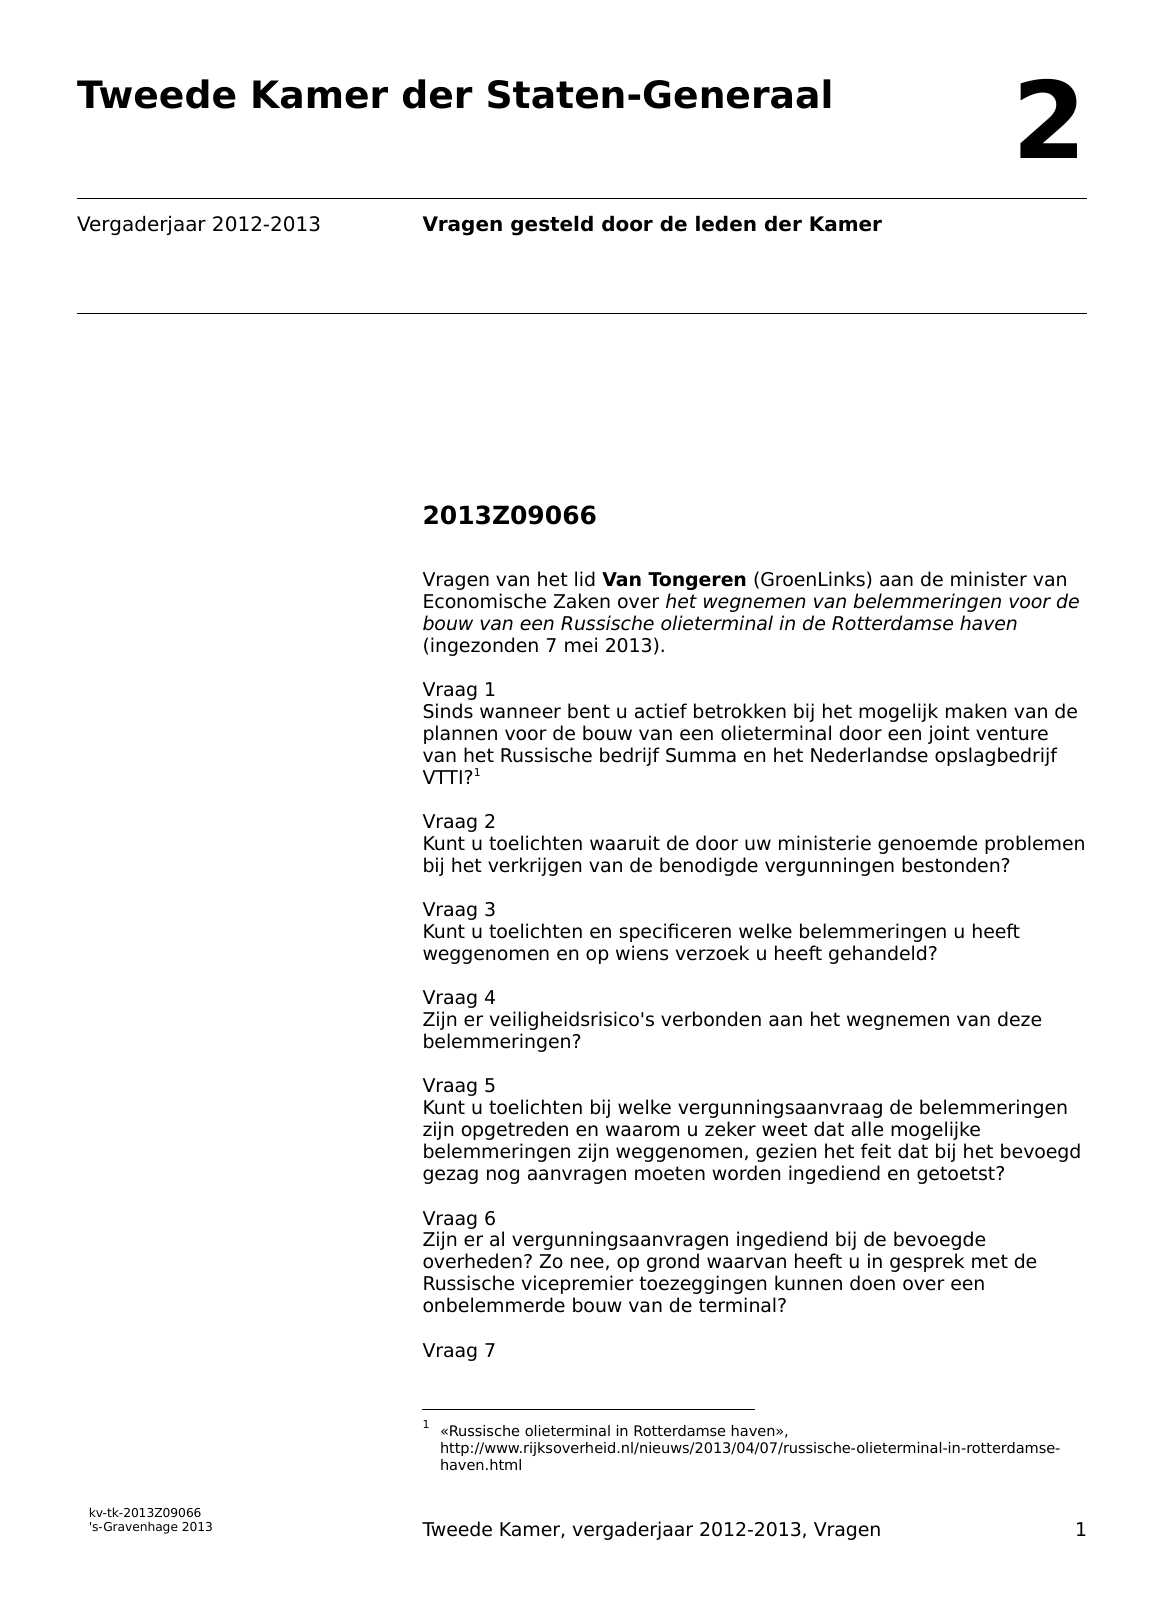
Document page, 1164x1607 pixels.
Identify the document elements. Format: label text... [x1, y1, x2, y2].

text Vraag 6 [422, 1207, 1087, 1229]
text Kunt u toelichten bij welke vergunningsaanvraag de belemmeringen zijn opgetreden en waarom u zeker weet dat alle mogelijke belemmeringen zijn weggenomen, gezien het feit dat bij het bevoegd gezag nog aanvragen moeten worden ingediend en getoetst? [422, 1097, 1087, 1185]
text Kunt u toelichten en specificeren welke belemmeringen u heeft weggenomen en op wiens verzoek u heeft gehandeld? [422, 921, 1087, 965]
text Vragen van het lid Van Tongeren (GroenLinks) aan de minister van Economische Zaken over het wegnemen van belemmeringen voor de bouw van een Russische olieterminal in de Rotterdamse haven (ingezonden 7 mei 2013). [422, 569, 1087, 657]
text Sinds wanneer bent u actief betrokken bij het mogelijk maken van de plannen voor de bouw van een olieterminal door een joint venture van het Russische bedrijf Summa en het Nederlandse opslagbedrijf VTTI? [422, 701, 1087, 789]
text 's-Gravenhage 2013 [88, 1520, 323, 1534]
text Kunt u toelichten waaruit de door uw ministerie genoemde problemen bij het verkrijgen van de benodigde vergunningen bestonden? [422, 833, 1087, 877]
text Zijn er al vergunningsaanvragen ingediend bij de bevoegde overheden? Zo nee, op grond waarvan heeft u in gesprek met de Russische vicepremier toezeggingen kunnen doen over een onbelemmerde bouw van de terminal? [422, 1229, 1087, 1317]
text Vraag 1 [422, 679, 1087, 701]
text Vraag 7 [422, 1339, 1087, 1361]
text Vraag 3 [422, 899, 1087, 921]
text kv-tk-2013Z09066 [88, 1506, 323, 1520]
table_header 2 [886, 59, 1087, 198]
text Zijn er veiligheidsrisico's verbonden aan het wegnemen van deze belemmeringen? [422, 1009, 1087, 1053]
text Vraag 2 [422, 811, 1087, 833]
text «Russische olieterminal in Rotterdamse haven», http://www.rijksoverheid.nl/nieuws/2013/04/07/russische-olieterminal-in-rotterdamse-haven.html [422, 1418, 1087, 1474]
text Vraag 4 [422, 987, 1087, 1009]
table_cell Vragen gesteld door de leden der Kamer [422, 199, 1087, 313]
table_cell Vergaderjaar 2012-2013 [77, 199, 422, 313]
table_header Tweede Kamer der Staten-Generaal [77, 59, 886, 198]
text Vraag 5 [422, 1075, 1087, 1097]
text 2013Z09066 [422, 501, 1087, 531]
